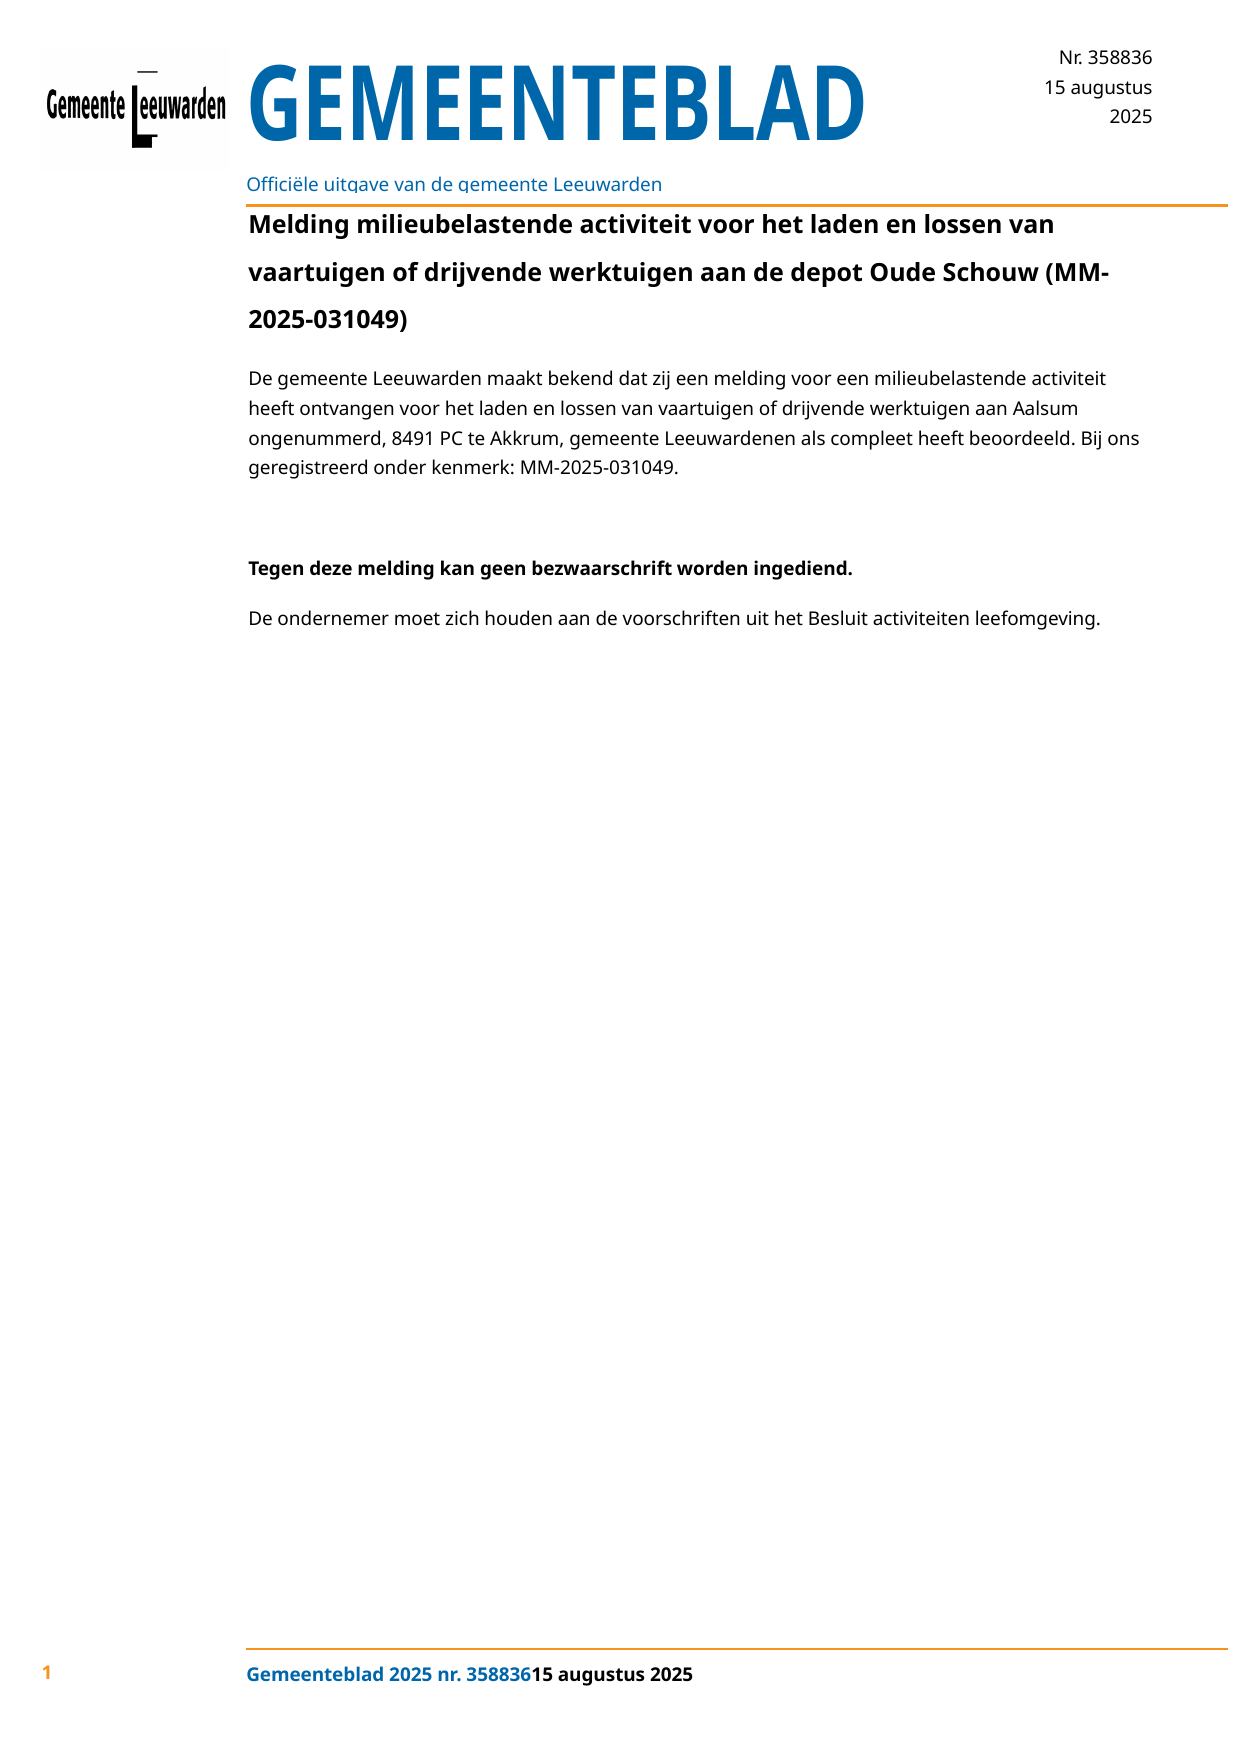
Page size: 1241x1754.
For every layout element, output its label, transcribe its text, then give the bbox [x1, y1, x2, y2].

text De gemeente Leeuwarden maakt bekend dat zij een melding voor een milieubelastende activiteit heeft ontvangen voor het laden en lossen van vaartuigen of drijvende werktuigen aan Aalsum ongenummerd, 8491 PC te Akkrum, gemeente Leeuwardenen als compleet heeft beoordeeld. Bij ons geregistreerd onder kenmerk: MM-2025-031049. [248, 366, 1152, 480]
text De ondernemer moet zich houden aan de voorschriften uit het Besluit activiteiten leefomgeving. [248, 606, 1152, 631]
picture [41, 47, 231, 172]
text Tegen deze melding kan geen bezwaarschrift worden ingediend. [248, 555, 1152, 581]
text Melding milieubelastende activiteit voor het laden en lossen van vaartuigen of drijvende werktuigen aan de depot Oude Schouw (MM-2025-031049) [248, 207, 1152, 336]
